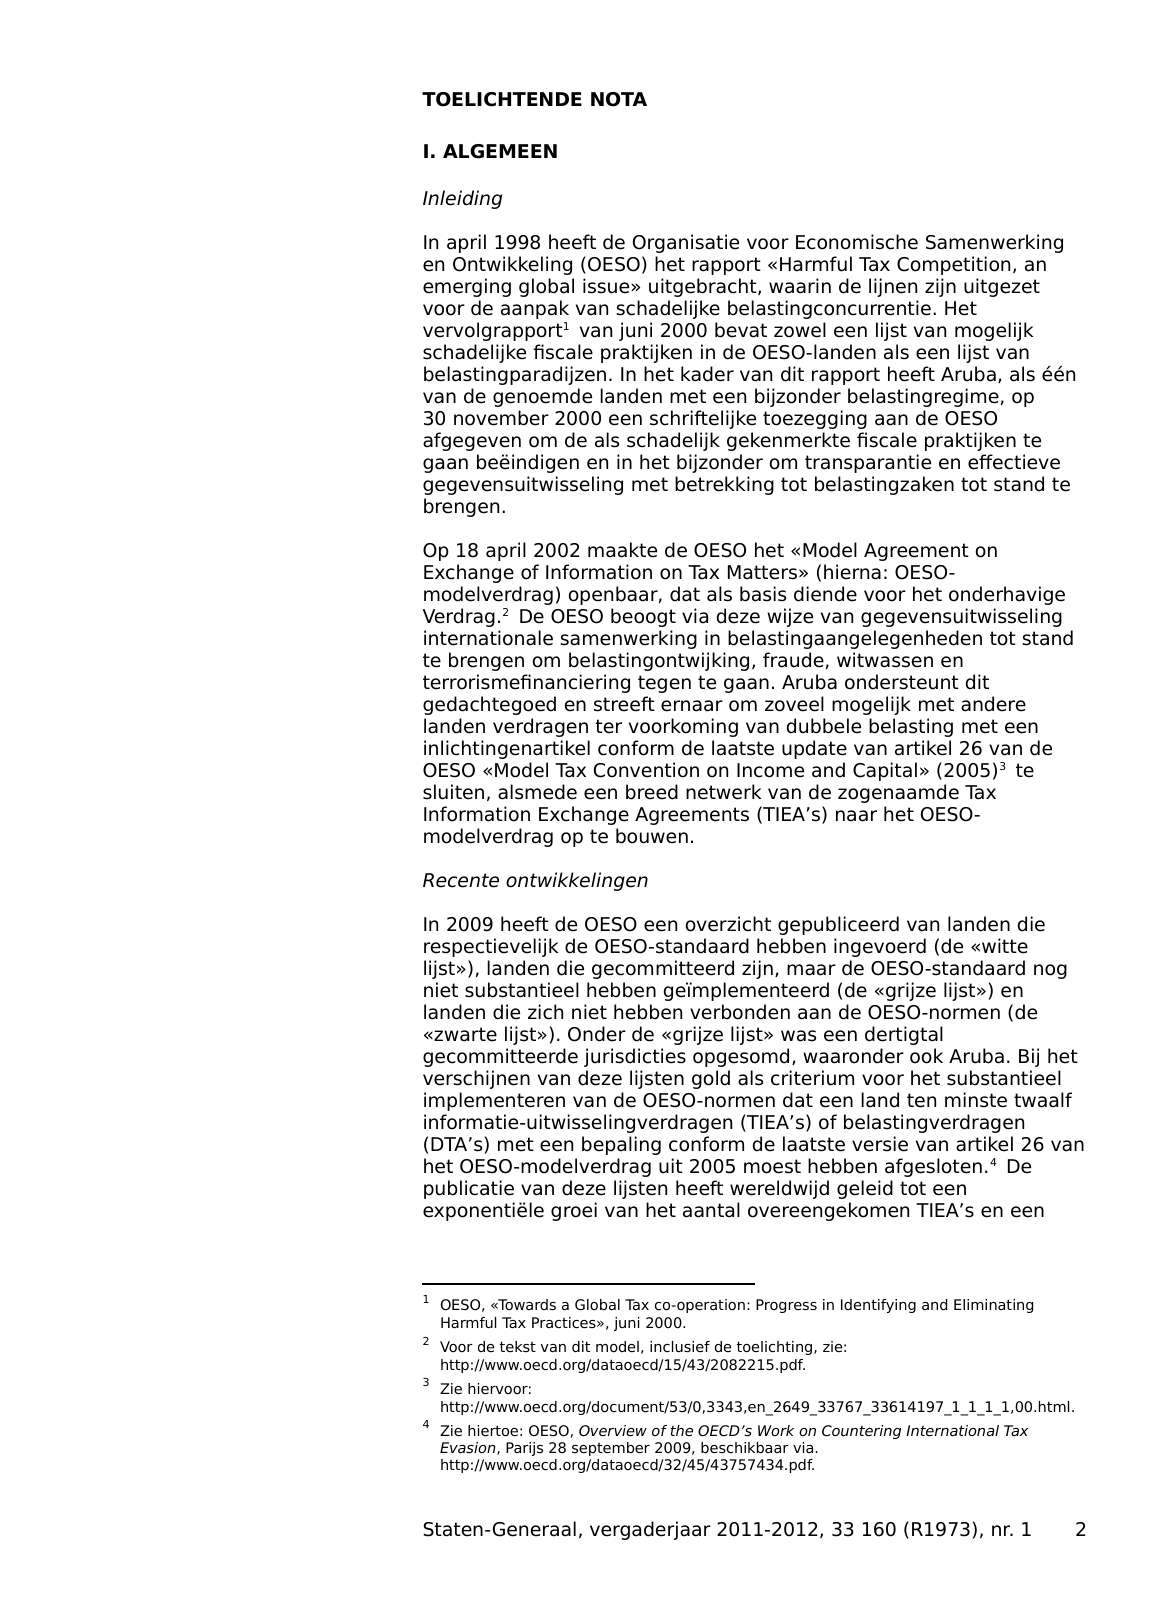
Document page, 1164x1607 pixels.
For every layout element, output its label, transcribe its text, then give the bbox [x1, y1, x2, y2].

text Op 18 april 2002 maakte de OESO het «Model Agreement on Exchange of Information on Tax Matters» (hierna: OESO-modelverdrag) openbaar, dat als basis diende voor het onderhavige Verdrag. De OESO beoogt via deze wijze van gegevensuitwisseling internationale samenwerking in belastingaangelegenheden tot stand te brengen om belastingontwijking, fraude, witwassen en terrorismefinanciering tegen te gaan. Aruba ondersteunt dit gedachtegoed en streeft ernaar om zoveel mogelijk met andere landen verdragen ter voorkoming van dubbele belasting met een inlichtingenartikel conform de laatste update van artikel 26 van de OESO «Model Tax Convention on Income and Capital» (2005) te sluiten, alsmede een breed netwerk van de zogenaamde Tax Information Exchange Agreements (TIEA’s) naar het OESO-modelverdrag op te bouwen. [422, 540, 1087, 848]
subtitle Recente ontwikkelingen [422, 870, 1087, 892]
text In april 1998 heeft de Organisatie voor Economische Samenwerking en Ontwikkeling (OESO) het rapport «Harmful Tax Competition, an emerging global issue» uitgebracht, waarin de lijnen zijn uitgezet voor de aanpak van schadelijke belastingconcurrentie. Het vervolgrapport van juni 2000 bevat zowel een lijst van mogelijk schadelijke fiscale praktijken in de OESO-landen als een lijst van belastingparadijzen. In het kader van dit rapport heeft Aruba, als één van de genoemde landen met een bijzonder belastingregime, op 30 november 2000 een schriftelijke toezegging aan de OESO afgegeven om de als schadelijk gekenmerkte fiscale praktijken te gaan beëindigen en in het bijzonder om transparantie en effectieve gegevensuitwisseling met betrekking tot belastingzaken tot stand te brengen. [422, 232, 1087, 518]
subtitle TOELICHTENDE NOTA [422, 89, 1087, 111]
subtitle I. ALGEMEEN [422, 141, 1087, 163]
text In 2009 heeft de OESO een overzicht gepubliceerd van landen die respectievelijk de OESO-standaard hebben ingevoerd (de «witte lijst»), landen die gecommitteerd zijn, maar de OESO-standaard nog niet substantieel hebben geïmplementeerd (de «grijze lijst») en landen die zich niet hebben verbonden aan de OESO-normen (de «zwarte lijst»). Onder de «grijze lijst» was een dertigtal gecommitteerde jurisdicties opgesomd, waaronder ook Aruba. Bij het verschijnen van deze lijsten gold als criterium voor het substantieel implementeren van de OESO-normen dat een land ten minste twaalf informatie-uitwisselingverdragen (TIEA’s) of belastingverdragen (DTA’s) met een bepaling conform de laatste versie van artikel 26 van het OESO-modelverdrag uit 2005 moest hebben afgesloten. De publicatie van deze lijsten heeft wereldwijd geleid tot een exponentiële groei van het aantal overeengekomen TIEA’s en een [422, 914, 1087, 1222]
text Voor de tekst van dit model, inclusief de toelichting, zie: http://www.oecd.org/dataoecd/15/43/2082215.pdf. [422, 1335, 1087, 1374]
subtitle Inleiding [422, 188, 1087, 210]
text Zie hiertoe: OESO, Overview of the OECD’s Work on Countering International Tax Evasion, Parijs 28 september 2009, beschikbaar via. http://www.oecd.org/dataoecd/32/45/43757434.pdf. [422, 1418, 1087, 1474]
text Zie hiervoor: http://www.oecd.org/document/53/0,3343,en_2649_33767_33614197_1_1_1_1,00.html. [422, 1377, 1087, 1416]
text OESO, «Towards a Global Tax co-operation: Progress in Identifying and Eliminating Harmful Tax Practices», juni 2000. [422, 1293, 1087, 1332]
